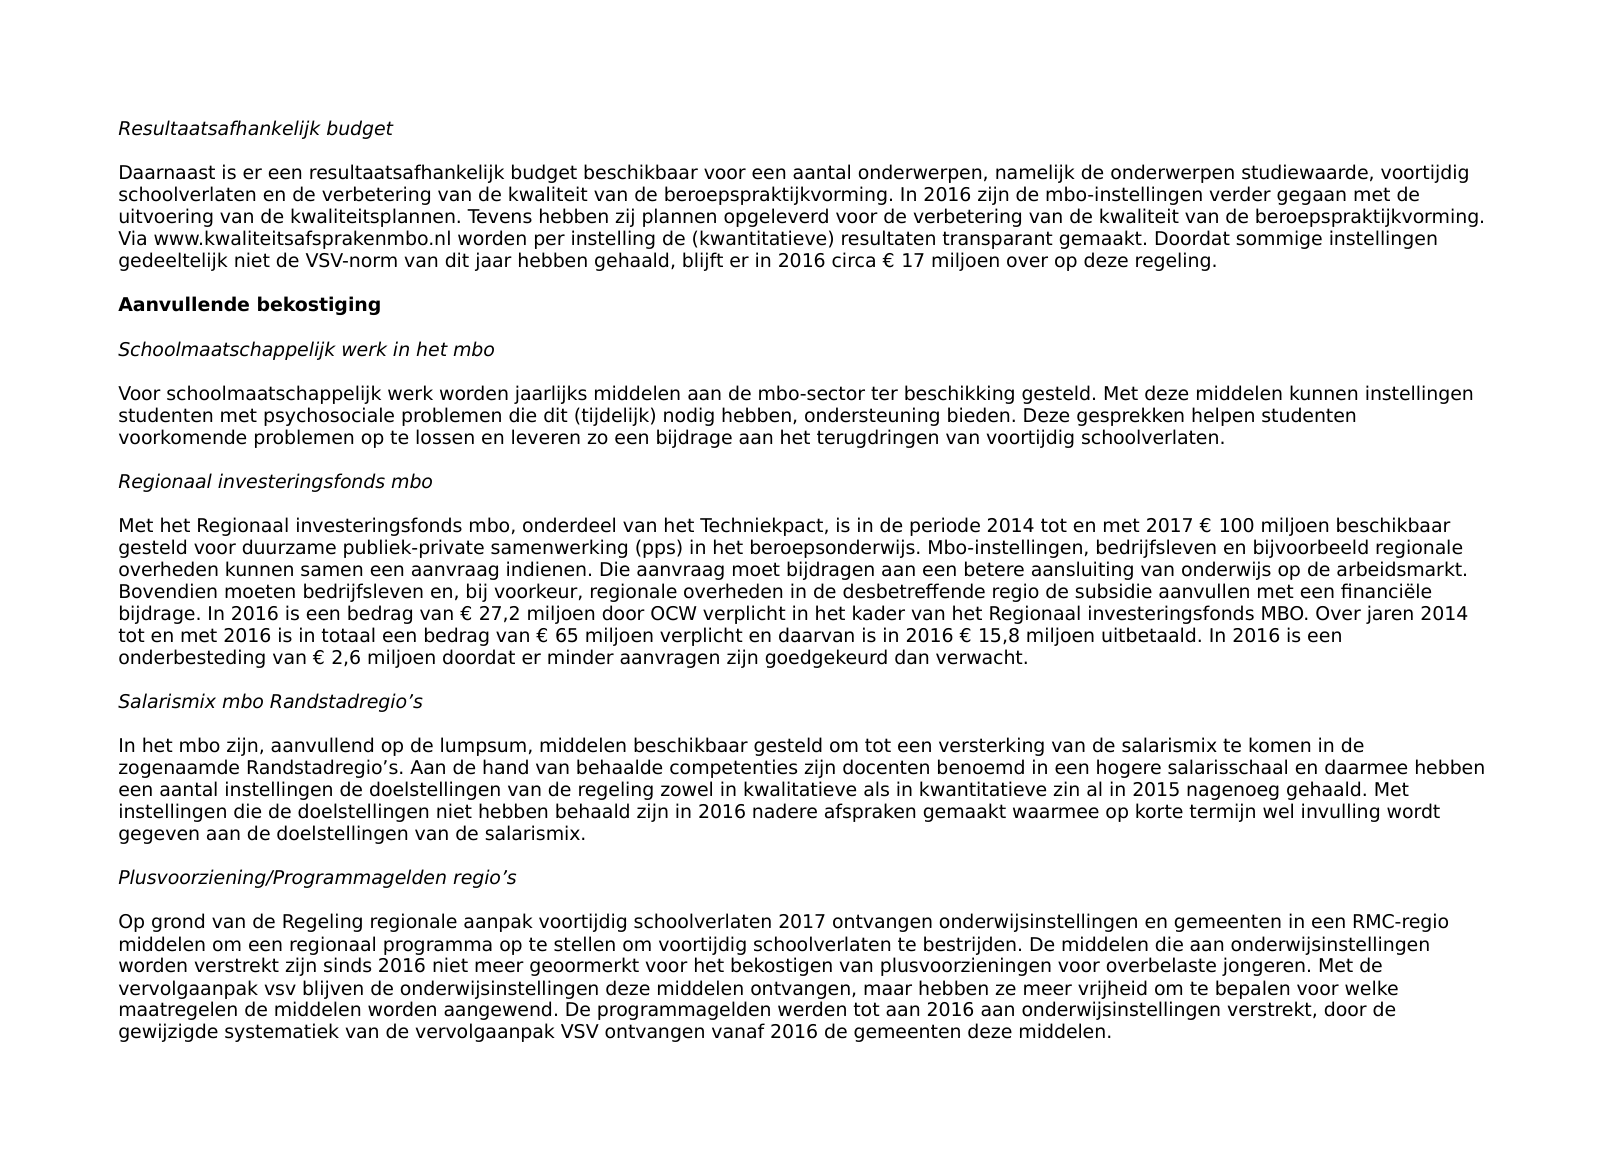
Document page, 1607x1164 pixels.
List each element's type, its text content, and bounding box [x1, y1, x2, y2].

subtitle Aanvullende bekostiging [118, 294, 1488, 316]
subtitle Resultaatsafhankelijk budget [118, 118, 1488, 140]
subtitle Schoolmaatschappelijk werk in het mbo [118, 338, 1488, 361]
text Op grond van de Regeling regionale aanpak voortijdig schoolverlaten 2017 ontvangen onderwijsinstellingen en gemeenten in een RMC-regio middelen om een regionaal programma op te stellen om voortijdig schoolverlaten te bestrijden. De middelen die aan onderwijsinstellingen worden verstrekt zijn sinds 2016 niet meer geoormerkt voor het bekostigen van plusvoorzieningen voor overbelaste jongeren. Met de vervolgaanpak vsv blijven de onderwijsinstellingen deze middelen ontvangen, maar hebben ze meer vrijheid om te bepalen voor welke maatregelen de middelen worden aangewend. De programmagelden werden tot aan 2016 aan onderwijsinstellingen verstrekt, door de gewijzigde systematiek van de vervolgaanpak VSV ontvangen vanaf 2016 de gemeenten deze middelen. [118, 911, 1488, 1043]
text Voor schoolmaatschappelijk werk worden jaarlijks middelen aan de mbo-sector ter beschikking gesteld. Met deze middelen kunnen instellingen studenten met psychosociale problemen die dit (tijdelijk) nodig hebben, ondersteuning bieden. Deze gesprekken helpen studenten voorkomende problemen op te lossen en leveren zo een bijdrage aan het terugdringen van voortijdig schoolverlaten. [118, 383, 1488, 449]
text Met het Regionaal investeringsfonds mbo, onderdeel van het Techniekpact, is in de periode 2014 tot en met 2017 € 100 miljoen beschikbaar gesteld voor duurzame publiek-private samenwerking (pps) in het beroepsonderwijs. Mbo-instellingen, bedrijfsleven en bijvoorbeeld regionale overheden kunnen samen een aanvraag indienen. Die aanvraag moet bijdragen aan een betere aansluiting van onderwijs op de arbeidsmarkt. Bovendien moeten bedrijfsleven en, bij voorkeur, regionale overheden in de desbetreffende regio de subsidie aanvullen met een financiële bijdrage. In 2016 is een bedrag van € 27,2 miljoen door OCW verplicht in het kader van het Regionaal investeringsfonds MBO. Over jaren 2014 tot en met 2016 is in totaal een bedrag van € 65 miljoen verplicht en daarvan is in 2016 € 15,8 miljoen uitbetaald. In 2016 is een onderbesteding van € 2,6 miljoen doordat er minder aanvragen zijn goedgekeurd dan verwacht. [118, 515, 1488, 669]
subtitle Plusvoorziening/Programmagelden regio’s [118, 867, 1488, 889]
text In het mbo zijn, aanvullend op de lumpsum, middelen beschikbaar gesteld om tot een versterking van de salarismix te komen in de zogenaamde Randstadregio’s. Aan de hand van behaalde competenties zijn docenten benoemd in een hogere salarisschaal en daarmee hebben een aantal instellingen de doelstellingen van de regeling zowel in kwalitatieve als in kwantitatieve zin al in 2015 nagenoeg gehaald. Met instellingen die de doelstellingen niet hebben behaald zijn in 2016 nadere afspraken gemaakt waarmee op korte termijn wel invulling wordt gegeven aan de doelstellingen van de salarismix. [118, 735, 1488, 845]
subtitle Salarismix mbo Randstadregio’s [118, 691, 1488, 713]
text Daarnaast is er een resultaatsafhankelijk budget beschikbaar voor een aantal onderwerpen, namelijk de onderwerpen studiewaarde, voortijdig schoolverlaten en de verbetering van de kwaliteit van de beroepspraktijkvorming. In 2016 zijn de mbo-instellingen verder gegaan met de uitvoering van de kwaliteitsplannen. Tevens hebben zij plannen opgeleverd voor de verbetering van de kwaliteit van de beroepspraktijkvorming. Via www.kwaliteitsafsprakenmbo.nl worden per instelling de (kwantitatieve) resultaten transparant gemaakt. Doordat sommige instellingen gedeeltelijk niet de VSV-norm van dit jaar hebben gehaald, blijft er in 2016 circa € 17 miljoen over op deze regeling. [118, 162, 1488, 272]
subtitle Regionaal investeringsfonds mbo [118, 471, 1488, 493]
